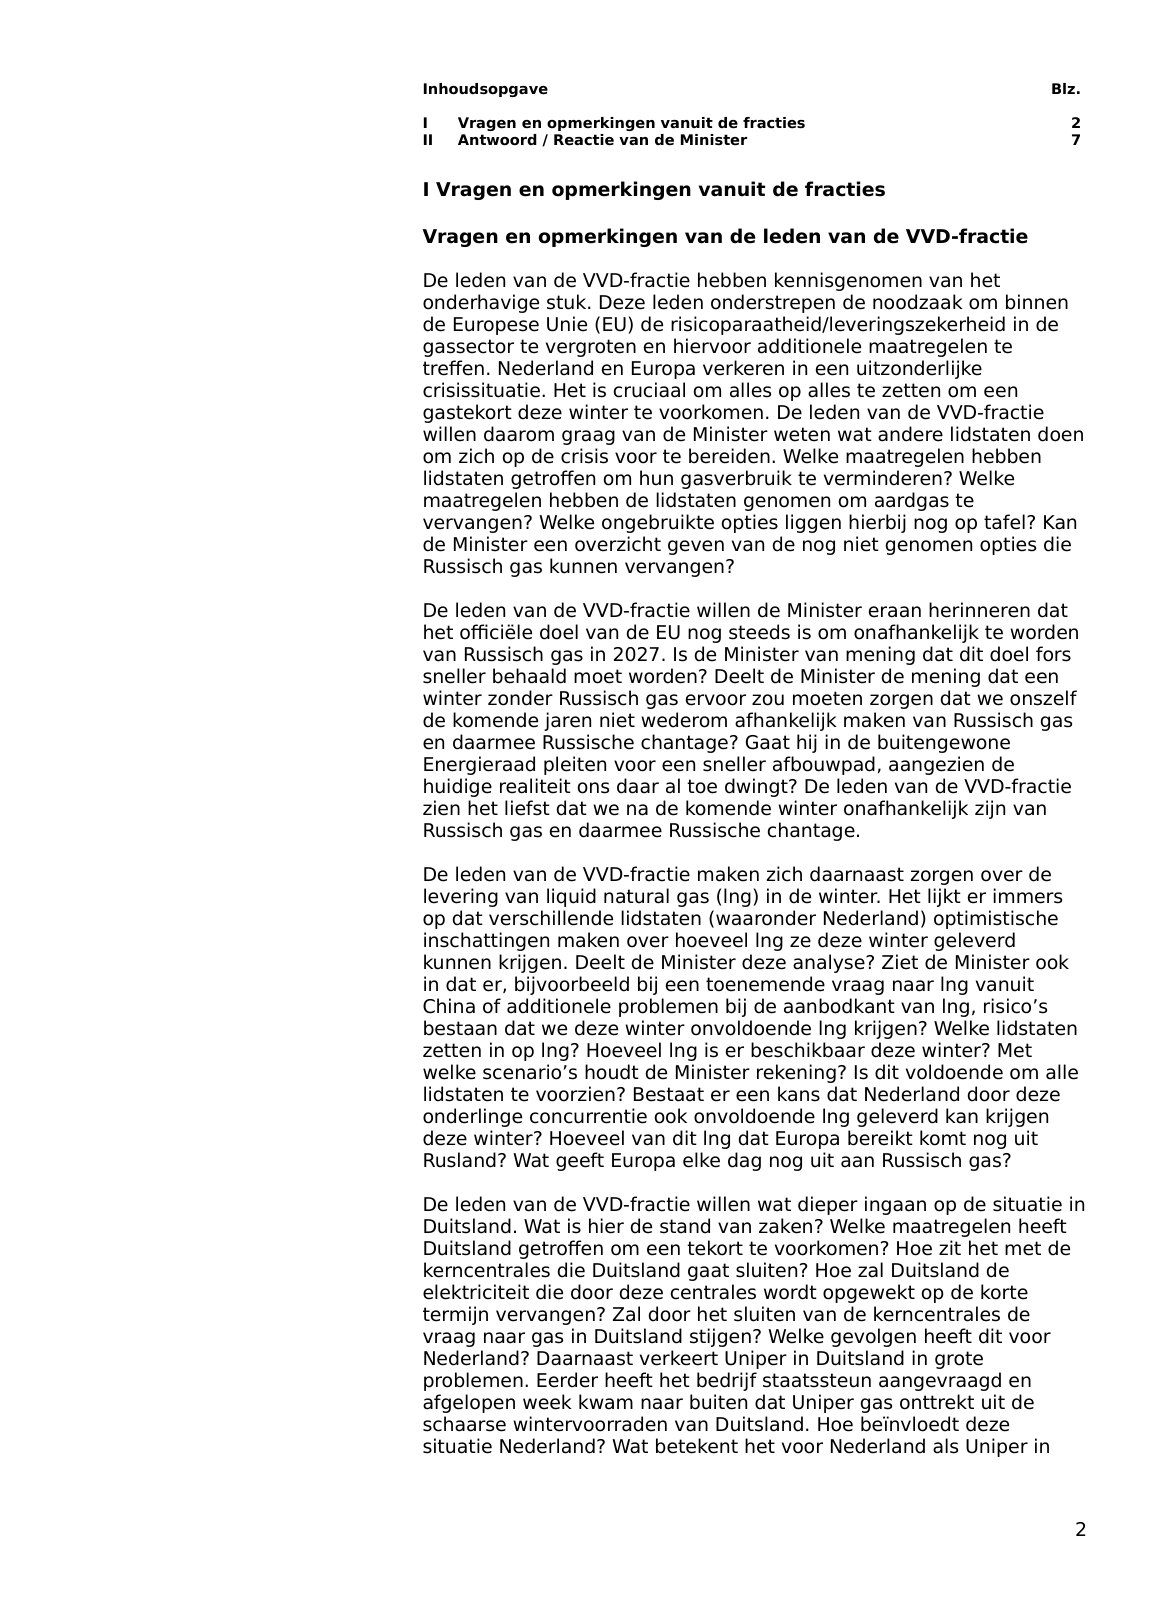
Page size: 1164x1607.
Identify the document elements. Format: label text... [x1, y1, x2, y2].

text De leden van de VVD-fractie hebben kennisgenomen van het onderhavige stuk. Deze leden onderstrepen de noodzaak om binnen de Europese Unie (EU) de risicoparaatheid/leveringszekerheid in de gassector te vergroten en hiervoor additionele maatregelen te treffen. Nederland en Europa verkeren in een uitzonderlijke crisissituatie. Het is cruciaal om alles op alles te zetten om een gastekort deze winter te voorkomen. De leden van de VVD-fractie willen daarom graag van de Minister weten wat andere lidstaten doen om zich op de crisis voor te bereiden. Welke maatregelen hebben lidstaten getroffen om hun gasverbruik te verminderen? Welke maatregelen hebben de lidstaten genomen om aardgas te vervangen? Welke ongebruikte opties liggen hierbij nog op tafel? Kan de Minister een overzicht geven van de nog niet genomen opties die Russisch gas kunnen vervangen? [422, 270, 1087, 578]
table_cell [1028, 98, 1087, 115]
table_cell Antwoord / Reactie van de Minister [452, 132, 1028, 149]
table_header Blz. [1028, 81, 1087, 98]
table_cell 7 [1028, 132, 1087, 149]
table_cell II [422, 132, 452, 149]
subtitle I Vragen en opmerkingen vanuit de fracties [422, 179, 1087, 201]
table_header Inhoudsopgave [422, 81, 1028, 98]
table_cell [452, 98, 1028, 115]
table_cell [422, 98, 452, 115]
subtitle Vragen en opmerkingen van de leden van de VVD-fractie [422, 226, 1087, 248]
table_cell Vragen en opmerkingen vanuit de fracties [452, 115, 1028, 132]
text De leden van de VVD-fractie willen de Minister eraan herinneren dat het officiële doel van de EU nog steeds is om onafhankelijk te worden van Russisch gas in 2027. Is de Minister van mening dat dit doel fors sneller behaald moet worden? Deelt de Minister de mening dat een winter zonder Russisch gas ervoor zou moeten zorgen dat we onszelf de komende jaren niet wederom afhankelijk maken van Russisch gas en daarmee Russische chantage? Gaat hij in de buitengewone Energieraad pleiten voor een sneller afbouwpad, aangezien de huidige realiteit ons daar al toe dwingt? De leden van de VVD-fractie zien het liefst dat we na de komende winter onafhankelijk zijn van Russisch gas en daarmee Russische chantage. [422, 600, 1087, 842]
table_cell I [422, 115, 452, 132]
text De leden van de VVD-fractie maken zich daarnaast zorgen over de levering van liquid natural gas (lng) in de winter. Het lijkt er immers op dat verschillende lidstaten (waaronder Nederland) optimistische inschattingen maken over hoeveel lng ze deze winter geleverd kunnen krijgen. Deelt de Minister deze analyse? Ziet de Minister ook in dat er, bijvoorbeeld bij een toenemende vraag naar lng vanuit China of additionele problemen bij de aanbodkant van lng, risico’s bestaan dat we deze winter onvoldoende lng krijgen? Welke lidstaten zetten in op lng? Hoeveel lng is er beschikbaar deze winter? Met welke scenario’s houdt de Minister rekening? Is dit voldoende om alle lidstaten te voorzien? Bestaat er een kans dat Nederland door deze onderlinge concurrentie ook onvoldoende lng geleverd kan krijgen deze winter? Hoeveel van dit lng dat Europa bereikt komt nog uit Rusland? Wat geeft Europa elke dag nog uit aan Russisch gas? [422, 864, 1087, 1172]
text De leden van de VVD-fractie willen wat dieper ingaan op de situatie in Duitsland. Wat is hier de stand van zaken? Welke maatregelen heeft Duitsland getroffen om een tekort te voorkomen? Hoe zit het met de kerncentrales die Duitsland gaat sluiten? Hoe zal Duitsland de elektriciteit die door deze centrales wordt opgewekt op de korte termijn vervangen? Zal door het sluiten van de kerncentrales de vraag naar gas in Duitsland stijgen? Welke gevolgen heeft dit voor Nederland? Daarnaast verkeert Uniper in Duitsland in grote problemen. Eerder heeft het bedrijf staatssteun aangevraagd en afgelopen week kwam naar buiten dat Uniper gas onttrekt uit de schaarse wintervoorraden van Duitsland. Hoe beïnvloedt deze situatie Nederland? Wat betekent het voor Nederland als Uniper in [422, 1194, 1087, 1457]
table_cell 2 [1028, 115, 1087, 132]
